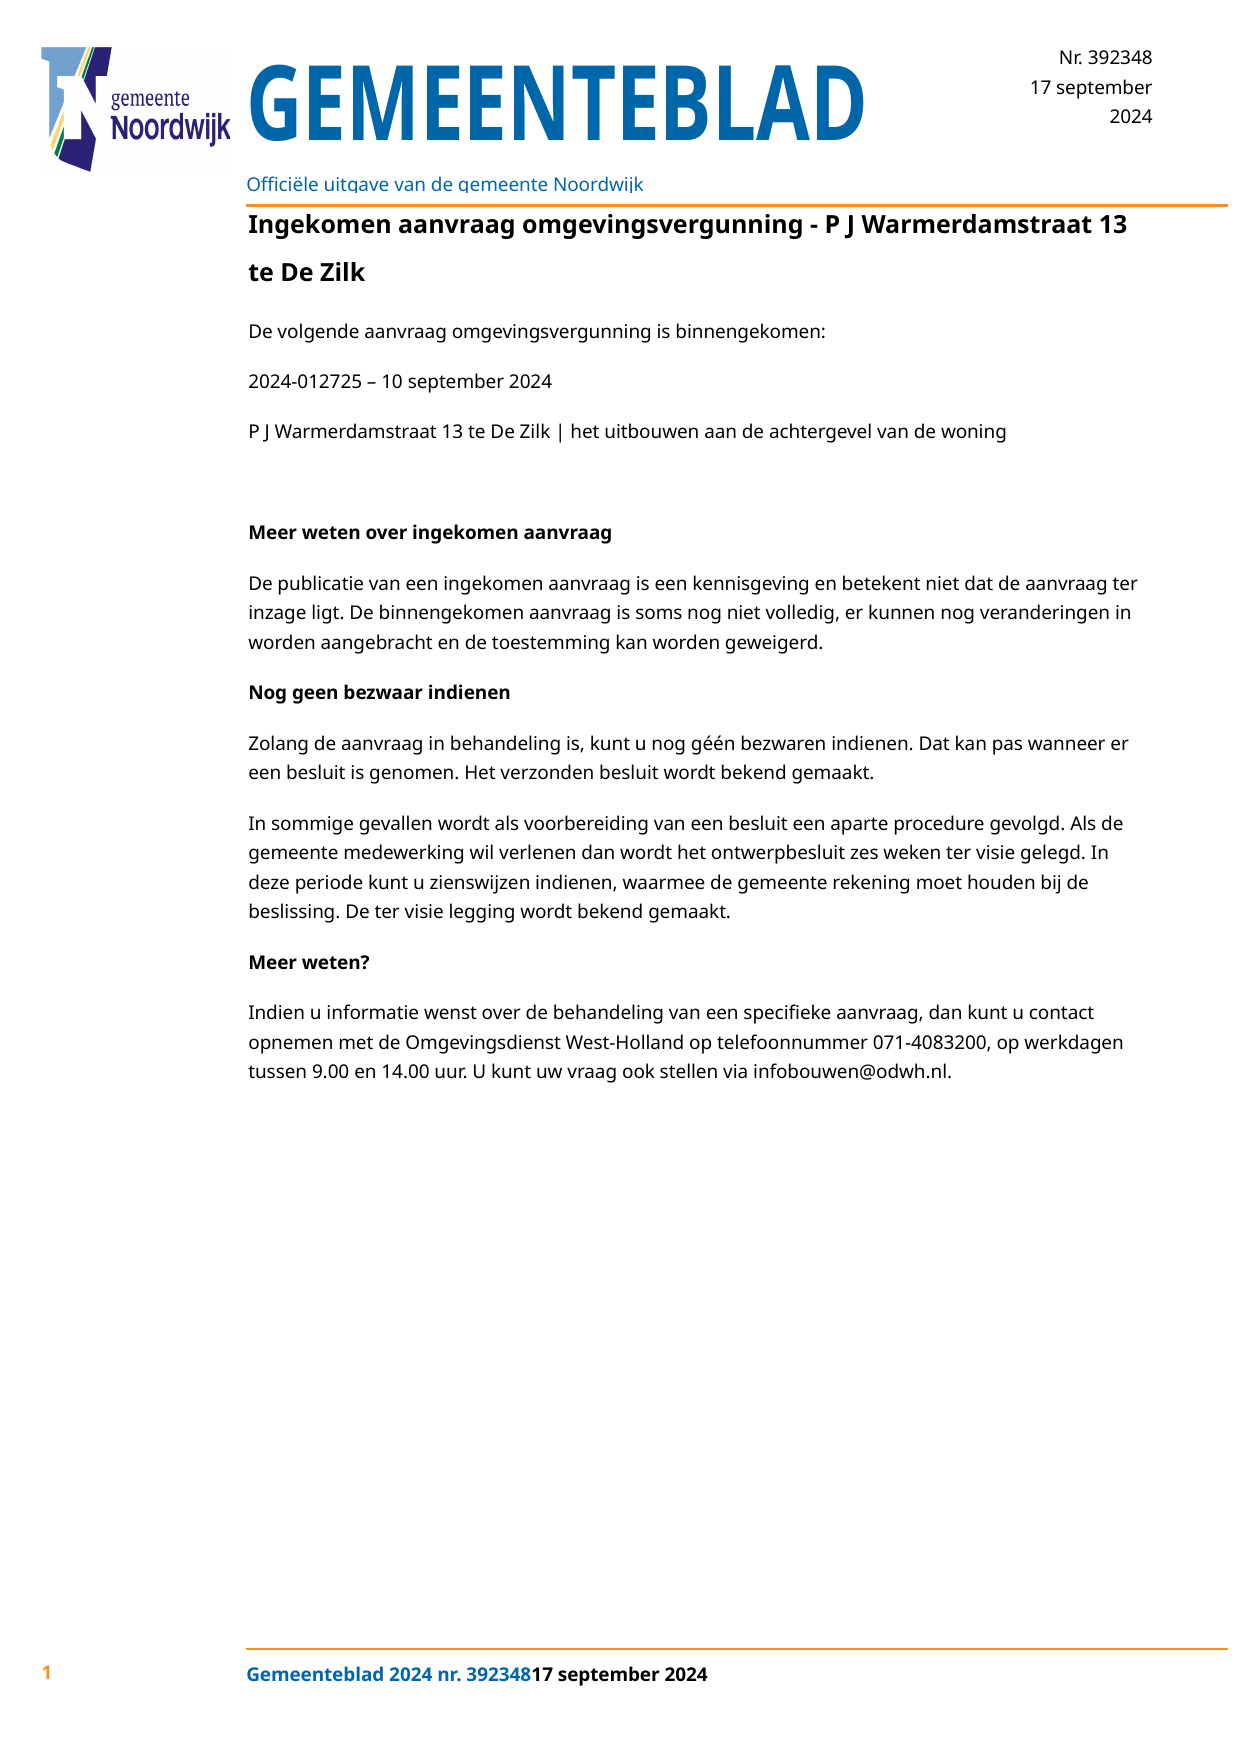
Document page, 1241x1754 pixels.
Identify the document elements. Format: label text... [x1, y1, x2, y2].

text Indien u informatie wenst over de behandeling van een specifieke aanvraag, dan kunt u contact opnemen met de Omgevingsdienst West-Holland op telefoonnummer 071-4083200, op werkdagen tussen 9.00 en 14.00 uur. U kunt uw vraag ook stellen via infobouwen@odwh.nl. [248, 999, 1152, 1084]
text 2024-012725 – 10 september 2024 [248, 368, 1152, 394]
text Zolang de aanvraag in behandeling is, kunt u nog géén bezwaren indienen. Dat kan pas wanneer er een besluit is genomen. Het verzonden besluit wordt bekend gemaakt. [248, 730, 1152, 785]
text Meer weten? [248, 949, 1152, 975]
text De publicatie van een ingekomen aanvraag is een kennisgeving en betekent niet dat de aanvraag ter inzage ligt. De binnengekomen aanvraag is soms nog niet volledig, er kunnen nog veranderingen in worden aangebracht en de toestemming kan worden geweigerd. [248, 570, 1152, 655]
text P J Warmerdamstraat 13 te De Zilk | het uitbouwen aan de achtergevel van de woning [248, 419, 1152, 444]
text Meer weten over ingekomen aanvraag [248, 519, 1152, 545]
text Nog geen bezwaar indienen [248, 679, 1152, 705]
picture [41, 47, 231, 172]
text De volgende aanvraag omgevingsvergunning is binnengekomen: [248, 318, 1152, 344]
text Ingekomen aanvraag omgevingsvergunning - P J Warmerdamstraat 13 te De Zilk [248, 207, 1152, 288]
text In sommige gevallen wordt als voorbereiding van een besluit een aparte procedure gevolgd. Als de gemeente medewerking wil verlenen dan wordt het ontwerpbesluit zes weken ter visie gelegd. In deze periode kunt u zienswijzen indienen, waarmee de gemeente rekening moet houden bij de beslissing. De ter visie legging wordt bekend gemaakt. [248, 810, 1152, 924]
